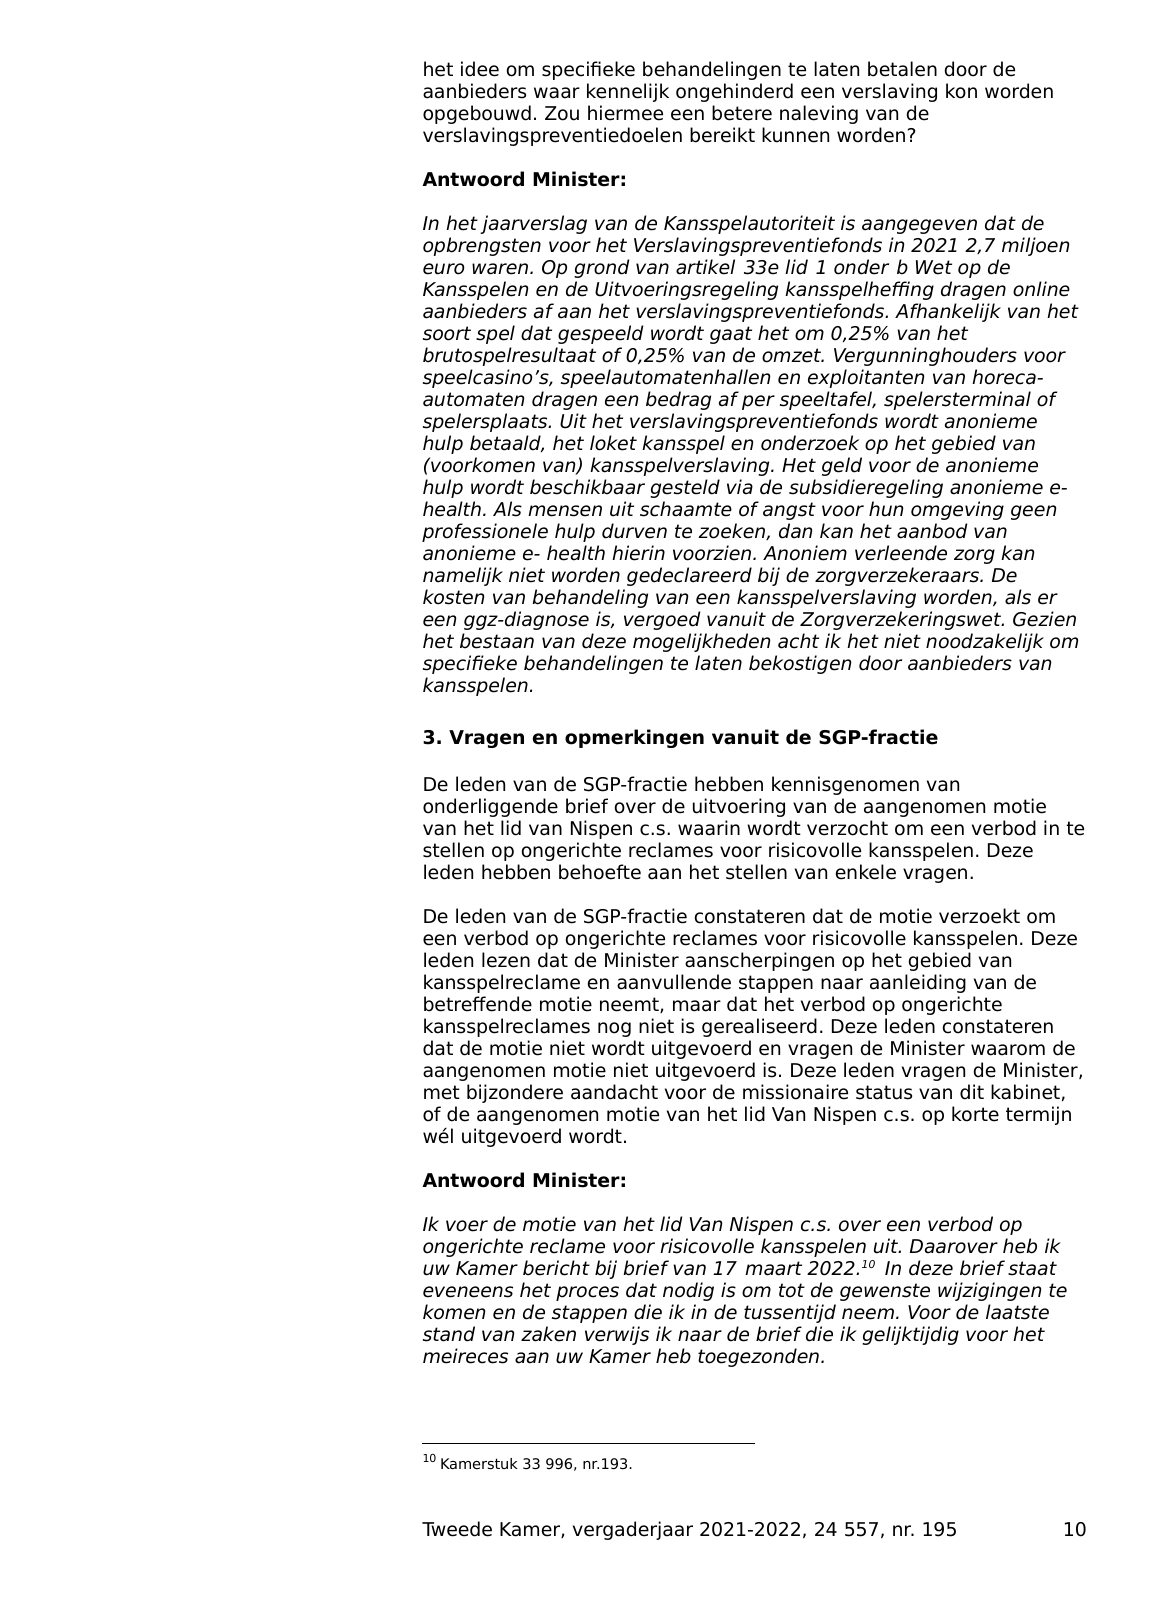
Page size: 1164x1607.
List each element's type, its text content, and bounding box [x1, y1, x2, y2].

text De leden van de SGP-fractie constateren dat de motie verzoekt om een verbod op ongerichte reclames voor risicovolle kansspelen. Deze leden lezen dat de Minister aanscherpingen op het gebied van kansspelreclame en aanvullende stappen naar aanleiding van de betreffende motie neemt, maar dat het verbod op ongerichte kansspelreclames nog niet is gerealiseerd. Deze leden constateren dat de motie niet wordt uitgevoerd en vragen de Minister waarom de aangenomen motie niet uitgevoerd is. Deze leden vragen de Minister, met bijzondere aandacht voor de missionaire status van dit kabinet, of de aangenomen motie van het lid Van Nispen c.s. op korte termijn wél uitgevoerd wordt. [422, 906, 1087, 1148]
subtitle Antwoord Minister: [422, 169, 1087, 191]
text De leden van de SGP-fractie hebben kennisgenomen van onderliggende brief over de uitvoering van de aangenomen motie van het lid van Nispen c.s. waarin wordt verzocht om een verbod in te stellen op ongerichte reclames voor risicovolle kansspelen. Deze leden hebben behoefte aan het stellen van enkele vragen. [422, 774, 1087, 884]
text Kamerstuk 33 996, nr.193. [422, 1452, 1087, 1474]
subtitle 3. Vragen en opmerkingen vanuit de SGP-fractie [422, 727, 1087, 749]
text Ik voer de motie van het lid Van Nispen c.s. over een verbod op ongerichte reclame voor risicovolle kansspelen uit. Daarover heb ik uw Kamer bericht bij brief van 17 maart 2022. In deze brief staat eveneens het proces dat nodig is om tot de gewenste wijzigingen te komen en de stappen die ik in de tussentijd neem. Voor de laatste stand van zaken verwijs ik naar de brief die ik gelijktijdig voor het meireces aan uw Kamer heb toegezonden. [422, 1214, 1087, 1368]
text In het jaarverslag van de Kansspelautoriteit is aangegeven dat de opbrengsten voor het Verslavingspreventiefonds in 2021 2,7 miljoen euro waren. Op grond van artikel 33e lid 1 onder b Wet op de Kansspelen en de Uitvoeringsregeling kansspelheffing dragen online aanbieders af aan het verslavingspreventiefonds. Afhankelijk van het soort spel dat gespeeld wordt gaat het om 0,25% van het brutospelresultaat of 0,25% van de omzet. Vergunninghouders voor speelcasino’s, speelautomatenhallen en exploitanten van horeca-automaten dragen een bedrag af per speeltafel, spelersterminal of spelersplaats. Uit het verslavingspreventiefonds wordt anonieme hulp betaald, het loket kansspel en onderzoek op het gebied van (voorkomen van) kansspelverslaving. Het geld voor de anonieme hulp wordt beschikbaar gesteld via de subsidieregeling anonieme e-health. Als mensen uit schaamte of angst voor hun omgeving geen professionele hulp durven te zoeken, dan kan het aanbod van anonieme e- health hierin voorzien. Anoniem verleende zorg kan namelijk niet worden gedeclareerd bij de zorgverzekeraars. De kosten van behandeling van een kansspelverslaving worden, als er een ggz-diagnose is, vergoed vanuit de Zorgverzekeringswet. Gezien het bestaan van deze mogelijkheden acht ik het niet noodzakelijk om specifieke behandelingen te laten bekostigen door aanbieders van kansspelen. [422, 213, 1087, 697]
subtitle Antwoord Minister: [422, 1170, 1087, 1192]
text het idee om specifieke behandelingen te laten betalen door de aanbieders waar kennelijk ongehinderd een verslaving kon worden opgebouwd. Zou hiermee een betere naleving van de verslavingspreventiedoelen bereikt kunnen worden? [422, 59, 1087, 147]
